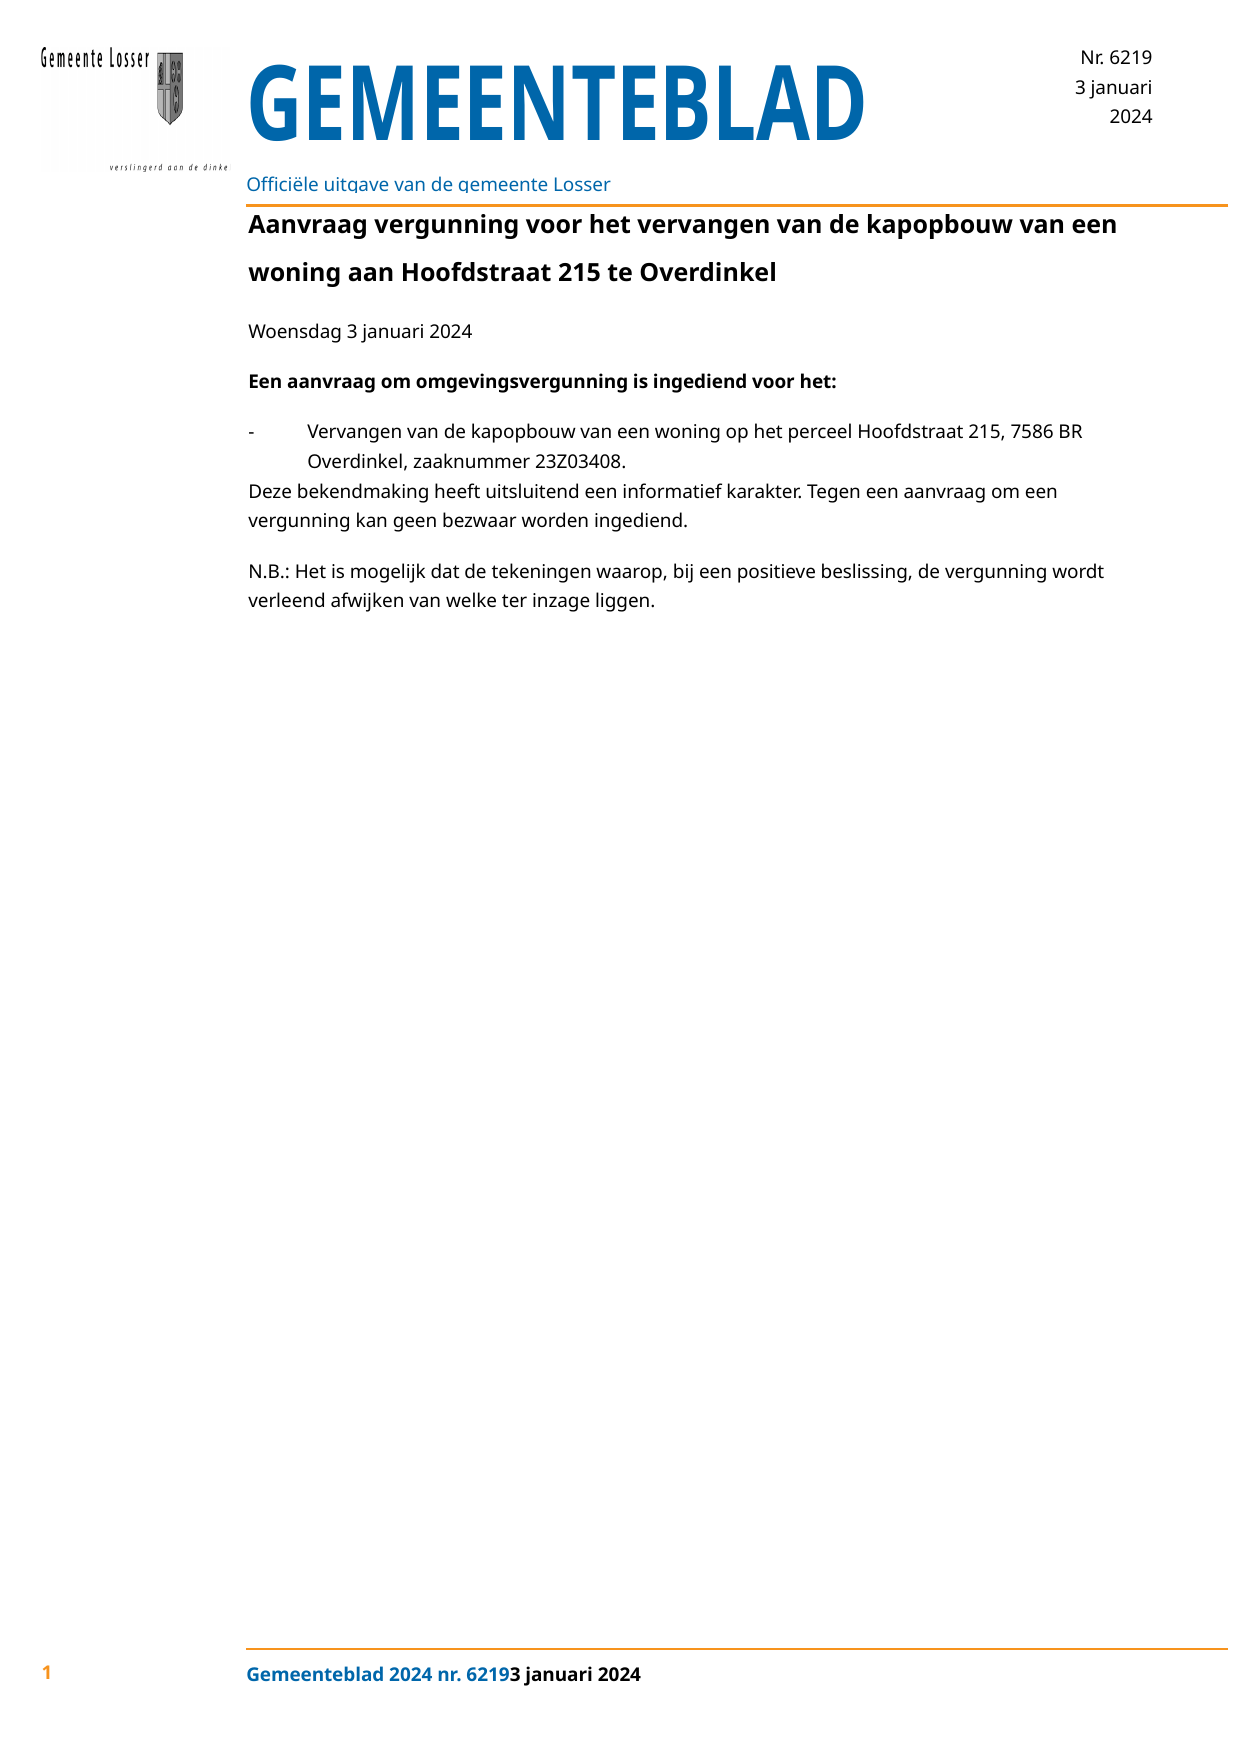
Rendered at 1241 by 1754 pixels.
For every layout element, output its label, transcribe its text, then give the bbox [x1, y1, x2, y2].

text Een aanvraag om omgevingsvergunning is ingediend voor het: [248, 368, 1152, 394]
text N.B.: Het is mogelijk dat de tekeningen waarop, bij een positieve beslissing, de vergunning wordt verleend afwijken van welke ter inzage liggen. [248, 558, 1152, 613]
text Deze bekendmaking heeft uitsluitend een informatief karakter. Tegen een aanvraag om een vergunning kan geen bezwaar worden ingediend. [248, 478, 1152, 533]
picture [41, 47, 231, 172]
list Vervangen van de kapopbouw van een woning op het perceel Hoofdstraat 215, 7586 BR Overdinkel, zaaknummer 23Z03408. [248, 419, 1152, 474]
text Aanvraag vergunning voor het vervangen van de kapopbouw van een woning aan Hoofdstraat 215 te Overdinkel [248, 207, 1152, 288]
text Woensdag 3 januari 2024 [248, 318, 1152, 344]
